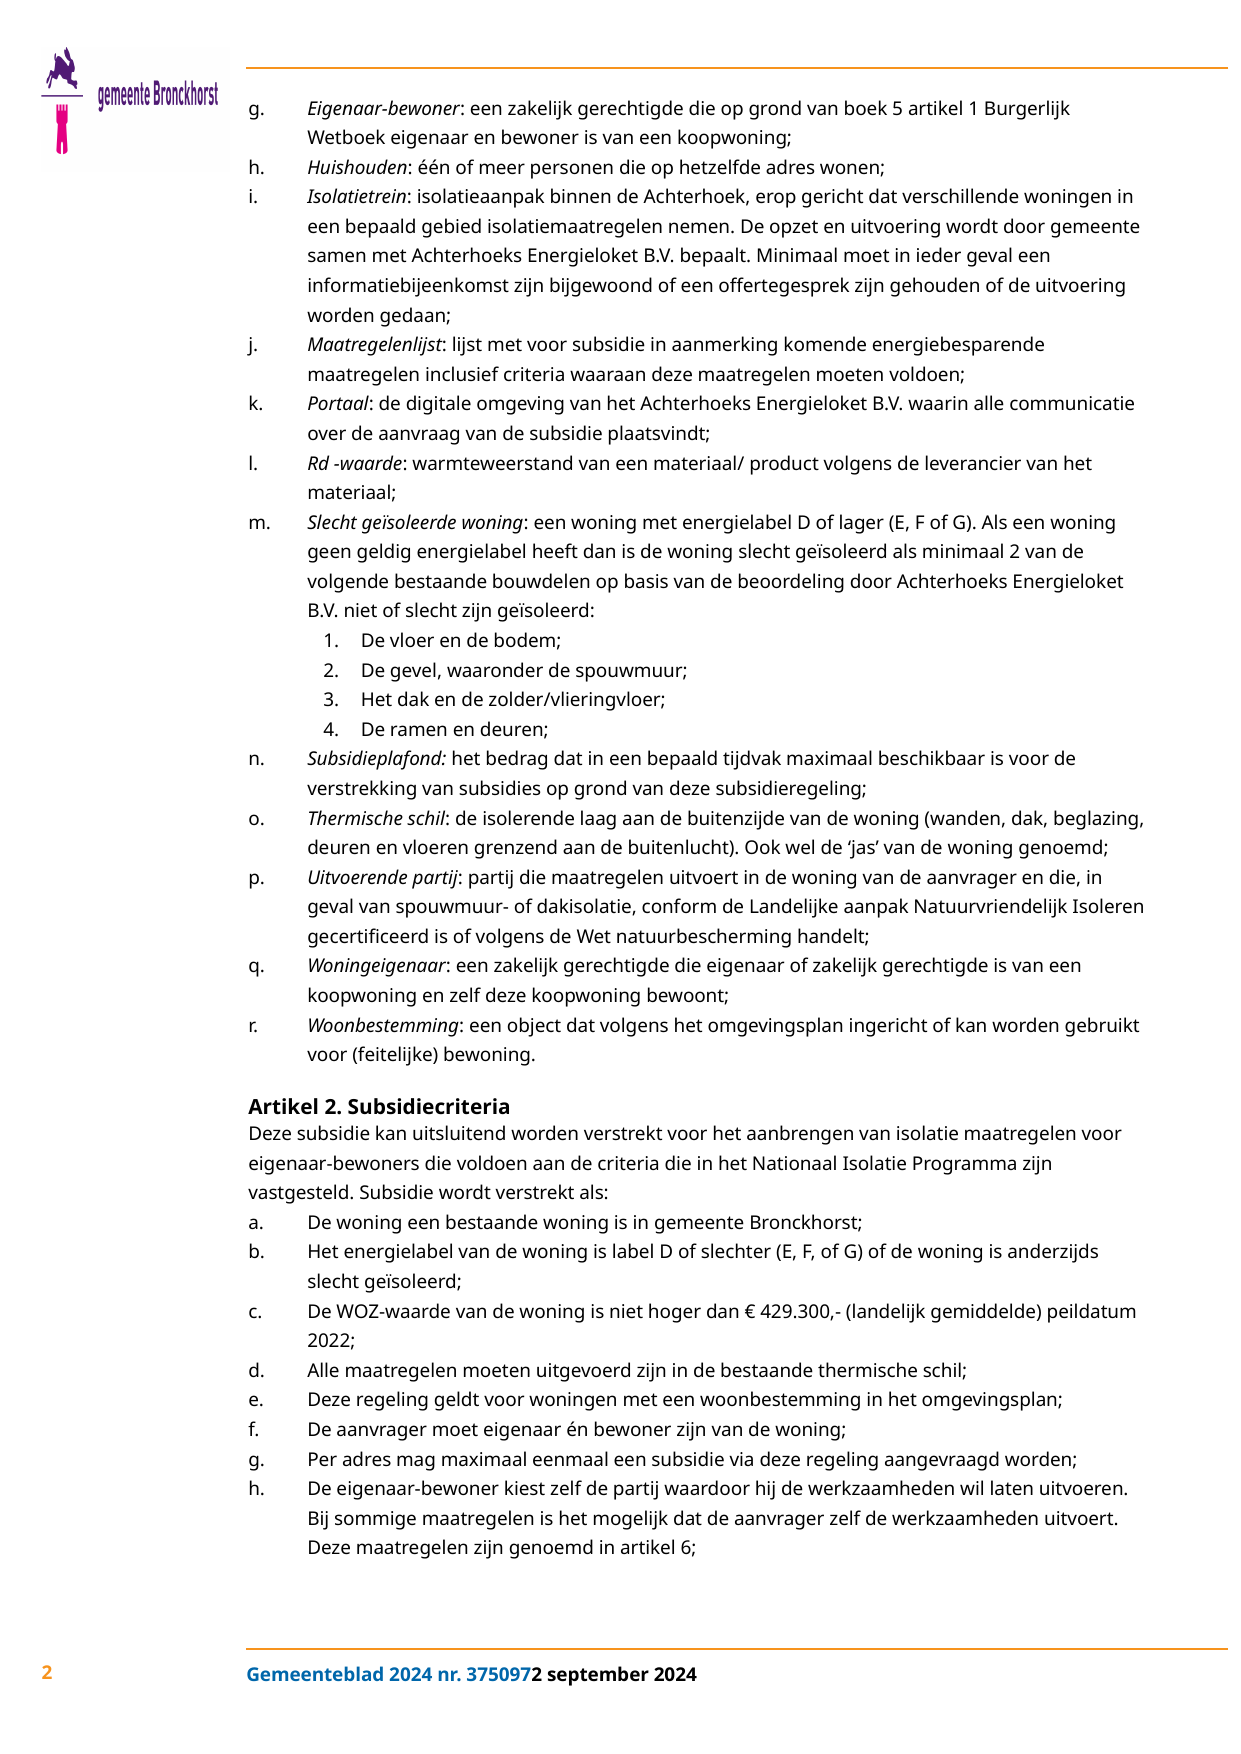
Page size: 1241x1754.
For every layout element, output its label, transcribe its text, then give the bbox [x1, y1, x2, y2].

list Huishouden: één of meer personen die op hetzelfde adres wonen; [248, 154, 1152, 180]
list De woning een bestaande woning is in gemeente Bronckhorst; [248, 1209, 1152, 1235]
list De aanvrager moet eigenaar én bewoner zijn van de woning; [248, 1416, 1152, 1442]
list Portaal: de digitale omgeving van het Achterhoeks Energieloket B.V. waarin alle communicatie over de aanvraag van de subsidie plaatsvindt; [248, 391, 1152, 446]
picture [41, 47, 231, 172]
list Per adres mag maximaal eenmaal een subsidie via deze regeling aangevraagd worden; [248, 1446, 1152, 1471]
list Woningeigenaar: een zakelijk gerechtigde die eigenaar of zakelijk gerechtigde is van een koopwoning en zelf deze koopwoning bewoont; [248, 953, 1152, 1008]
list Woonbestemming: een object dat volgens het omgevingsplan ingericht of kan worden gebruikt voor (feitelijke) bewoning. [248, 1012, 1152, 1067]
list Alle maatregelen moeten uitgevoerd zijn in de bestaande thermische schil; [248, 1357, 1152, 1383]
list De gevel, waaronder de spouwmuur; [323, 657, 1152, 683]
list Het dak en de zolder/vlieringvloer; [323, 686, 1152, 712]
list Slecht geïsoleerde woning: een woning met energielabel D of lager (E, F of G). Als een woning geen geldig energielabel heeft dan is de woning slecht geïsoleerd als minimaal 2 van de volgende bestaande bouwdelen op basis van de beoordeling door Achterhoeks Energieloket B.V. niet of slecht zijn geïsoleerd: [248, 509, 1152, 623]
list De eigenaar-bewoner kiest zelf de partij waardoor hij de werkzaamheden wil laten uitvoeren. Bij sommige maatregelen is het mogelijk dat de aanvrager zelf de werkzaamheden uitvoert. Deze maatregelen zijn genoemd in artikel 6; [248, 1475, 1152, 1560]
list Het energielabel van de woning is label D of slechter (E, F, of G) of de woning is anderzijds slecht geïsoleerd; [248, 1239, 1152, 1294]
list Maatregelenlijst: lijst met voor subsidie in aanmerking komende energiebesparende maatregelen inclusief criteria waaraan deze maatregelen moeten voldoen; [248, 331, 1152, 387]
list De WOZ-waarde van de woning is niet hoger dan € 429.300,- (landelijk gemiddelde) peildatum 2022; [248, 1298, 1152, 1353]
text Deze subsidie kan uitsluitend worden verstrekt voor het aanbrengen van isolatie maatregelen voor eigenaar-bewoners die voldoen aan de criteria die in het Nationaal Isolatie Programma zijn vastgesteld. Subsidie wordt verstrekt als: [248, 1120, 1152, 1205]
list Uitvoerende partij: partij die maatregelen uitvoert in de woning van de aanvrager en die, in geval van spouwmuur- of dakisolatie, conform de Landelijke aanpak Natuurvriendelijk Isoleren gecertificeerd is of volgens de Wet natuurbescherming handelt; [248, 864, 1152, 949]
list Eigenaar-bewoner: een zakelijk gerechtigde die op grond van boek 5 artikel 1 Burgerlijk Wetboek eigenaar en bewoner is van een koopwoning; [248, 95, 1152, 150]
list Thermische schil: de isolerende laag aan de buitenzijde van de woning (wanden, dak, beglazing, deuren en vloeren grenzend aan de buitenlucht). Ook wel de ‘jas’ van de woning genoemd; [248, 805, 1152, 860]
list Deze regeling geldt voor woningen met een woonbestemming in het omgevingsplan; [248, 1387, 1152, 1412]
list Subsidieplafond: het bedrag dat in een bepaald tijdvak maximaal beschikbaar is voor de verstrekking van subsidies op grond van deze subsidieregeling; [248, 746, 1152, 801]
list Rd -waarde: warmteweerstand van een materiaal/ product volgens de leverancier van het materiaal; [248, 450, 1152, 505]
list De vloer en de bodem; [323, 627, 1152, 653]
text Artikel 2. Subsidiecriteria [248, 1092, 1152, 1120]
list Isolatietrein: isolatieaanpak binnen de Achterhoek, erop gericht dat verschillende woningen in een bepaald gebied isolatiemaatregelen nemen. De opzet en uitvoering wordt door gemeente samen met Achterhoeks Energieloket B.V. bepaalt. Minimaal moet in ieder geval een informatiebijeenkomst zijn bijgewoond of een offertegesprek zijn gehouden of de uitvoering worden gedaan; [248, 183, 1152, 328]
list De ramen en deuren; [323, 716, 1152, 742]
